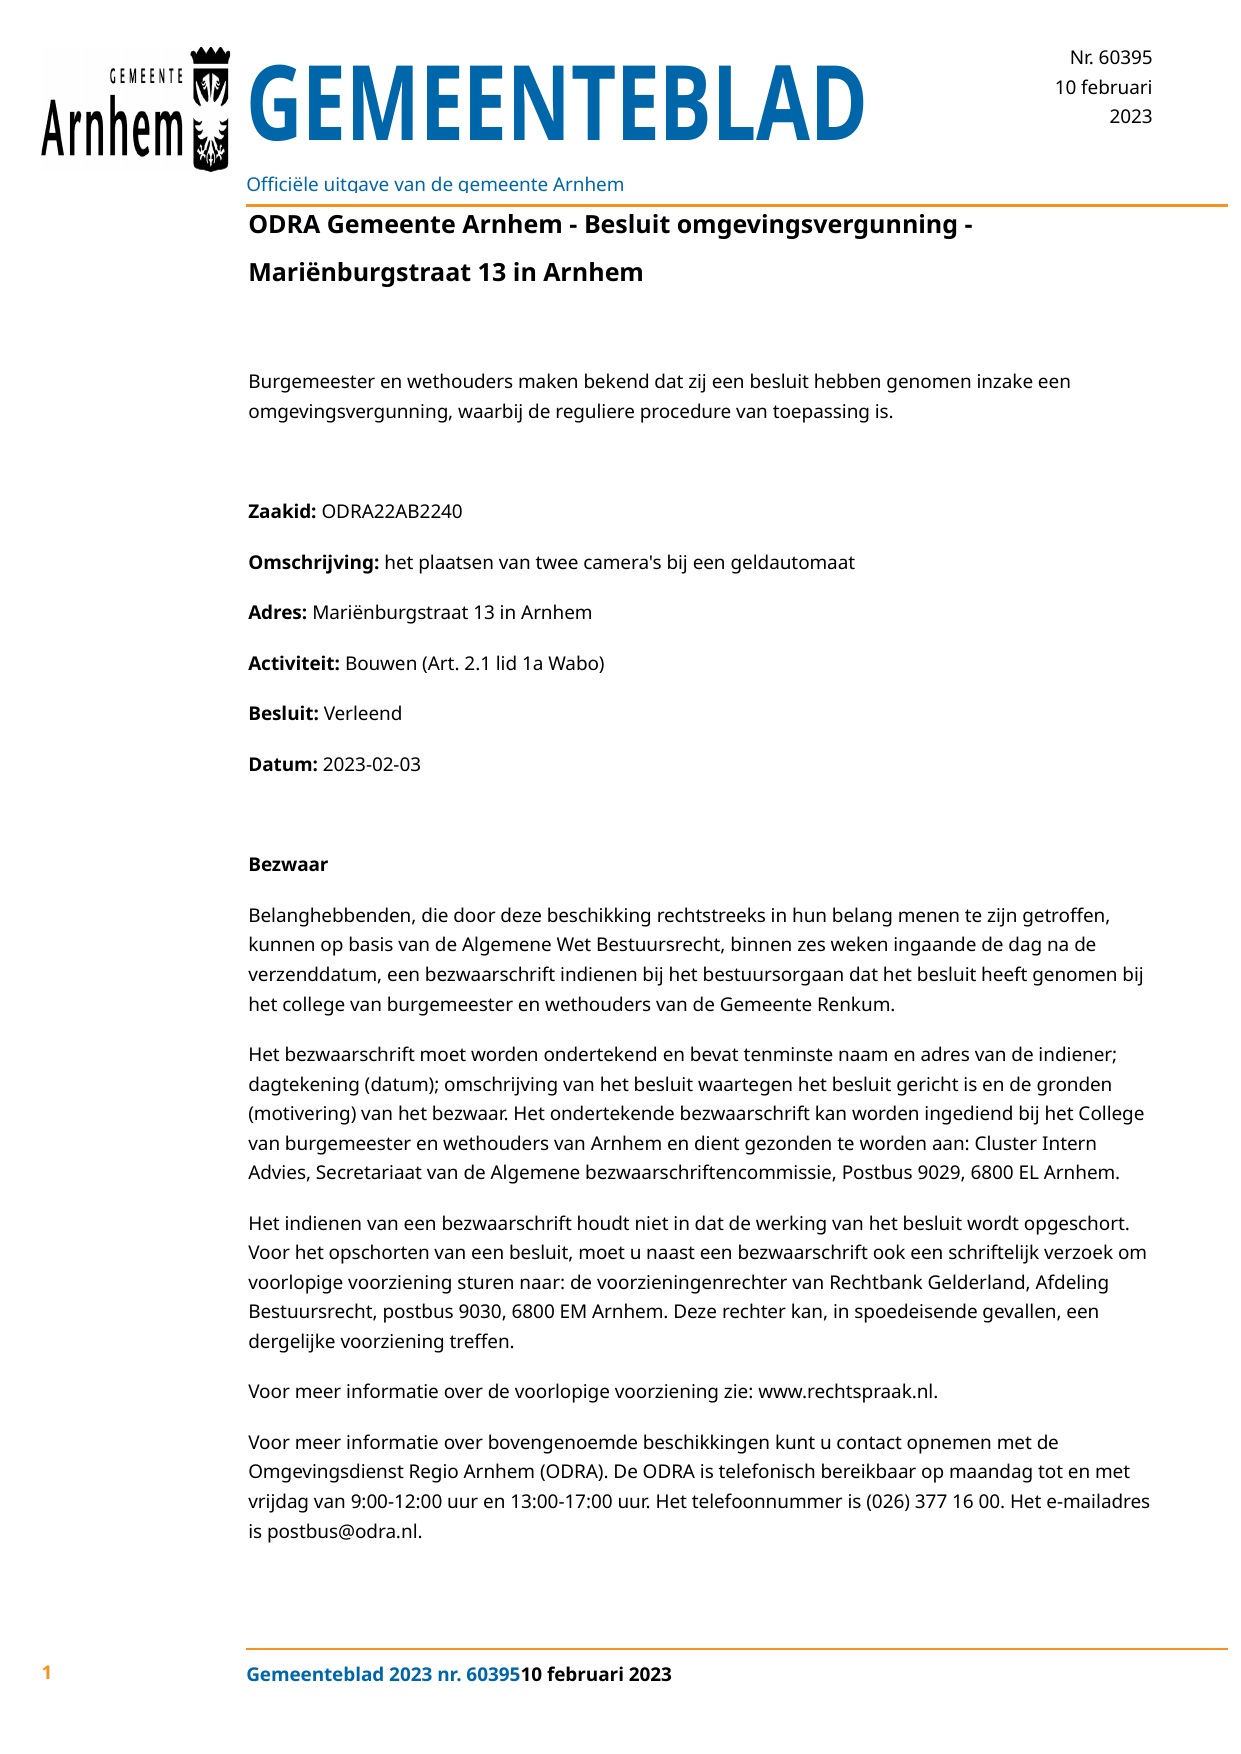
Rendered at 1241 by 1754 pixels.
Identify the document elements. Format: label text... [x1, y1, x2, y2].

text Voor meer informatie over bovengenoemde beschikkingen kunt u contact opnemen met de Omgevingsdienst Regio Arnhem (ODRA). De ODRA is telefonisch bereikbaar op maandag tot en met vrijdag van 9:00-12:00 uur en 13:00-17:00 uur. Het telefoonnummer is (026) 377 16 00. Het e-mailadres is postbus@odra.nl. [248, 1429, 1152, 1544]
text Belanghebbenden, die door deze beschikking rechtstreeks in hun belang menen te zijn getroffen, kunnen op basis van de Algemene Wet Bestuursrecht, binnen zes weken ingaande de dag na de verzenddatum, een bezwaarschrift indienen bij het bestuursorgaan dat het besluit heeft genomen bij het college van burgemeester en wethouders van de Gemeente Renkum. [248, 902, 1152, 1017]
text Voor meer informatie over de voorlopige voorziening zie: www.rechtspraak.nl. [248, 1379, 1152, 1404]
text Adres: Mariënburgstraat 13 in Arnhem [248, 599, 1152, 625]
text Zaakid: ODRA22AB2240 [248, 499, 1152, 524]
text ODRA Gemeente Arnhem - Besluit omgevingsvergunning - Mariënburgstraat 13 in Arnhem [248, 207, 1152, 288]
text Het bezwaarschrift moet worden ondertekend en bevat tenminste naam en adres van de indiener; dagtekening (datum); omschrijving van het besluit waartegen het besluit gericht is en de gronden (motivering) van het bezwaar. Het ondertekende bezwaarschrift kan worden ingediend bij het College van burgemeester en wethouders van Arnhem en dient gezonden te worden aan: Cluster Intern Advies, Secretariaat van de Algemene bezwaarschriftencommissie, Postbus 9029, 6800 EL Arnhem. [248, 1041, 1152, 1185]
text Besluit: Verleend [248, 700, 1152, 726]
text Bezwaar [248, 852, 1152, 877]
text Burgemeester en wethouders maken bekend dat zij een besluit hebben genomen inzake een omgevingsvergunning, waarbij de reguliere procedure van toepassing is. [248, 368, 1152, 424]
picture [41, 47, 231, 172]
text Activiteit: Bouwen (Art. 2.1 lid 1a Wabo) [248, 650, 1152, 676]
text Omschrijving: het plaatsen van twee camera's bij een geldautomaat [248, 549, 1152, 575]
text Datum: 2023-02-03 [248, 751, 1152, 777]
text Het indienen van een bezwaarschrift houdt niet in dat de werking van het besluit wordt opgeschort. Voor het opschorten van een besluit, moet u naast een bezwaarschrift ook een schriftelijk verzoek om voorlopige voorziening sturen naar: de voorzieningenrechter van Rechtbank Gelderland, Afdeling Bestuursrecht, postbus 9030, 6800 EM Arnhem. Deze rechter kan, in spoedeisende gevallen, een dergelijke voorziening treffen. [248, 1210, 1152, 1354]
